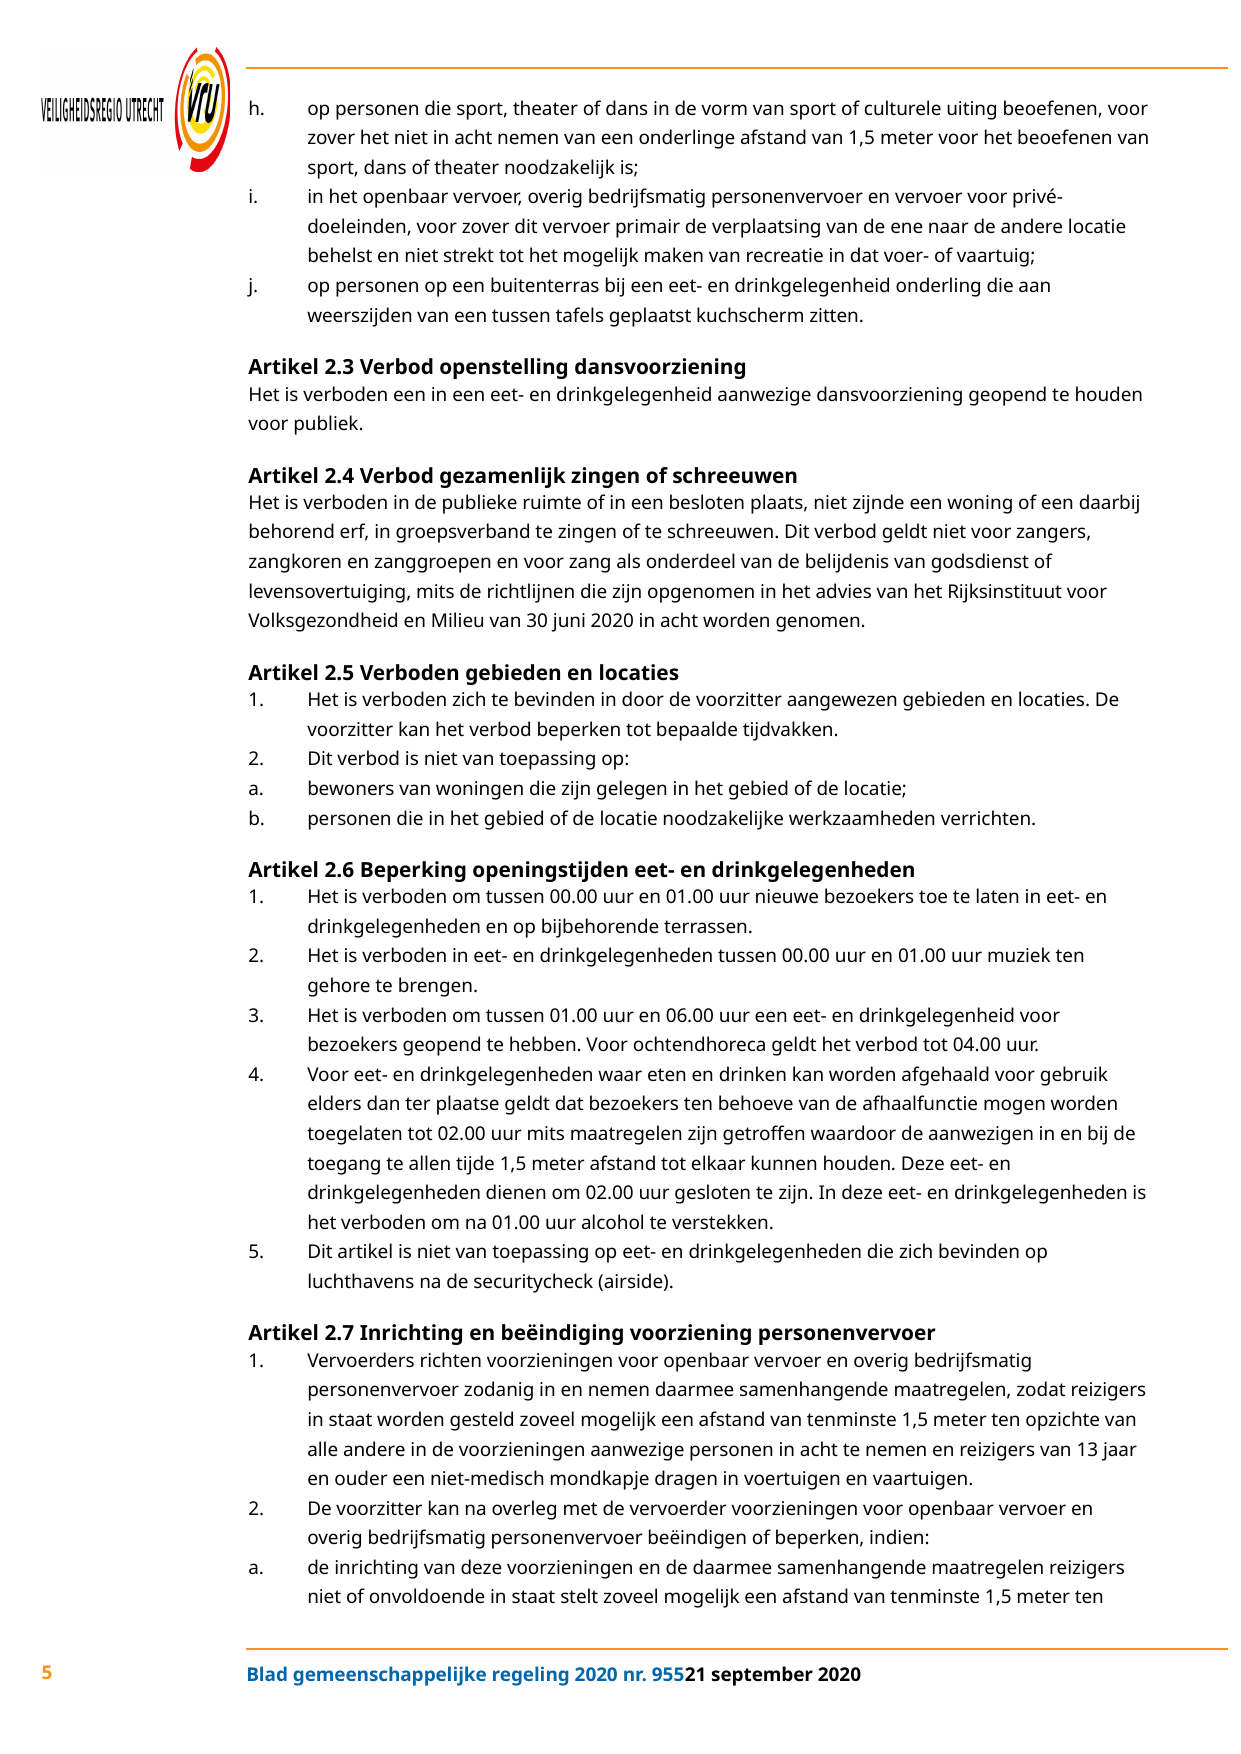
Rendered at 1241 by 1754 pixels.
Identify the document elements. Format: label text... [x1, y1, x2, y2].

list bewoners van woningen die zijn gelegen in het gebied of de locatie; [248, 775, 1152, 801]
text Artikel 2.7 Inrichting en beëindiging voorziening personenvervoer [248, 1318, 1152, 1347]
list Het is verboden om tussen 01.00 uur en 06.00 uur een eet- en drinkgelegenheid voor bezoekers geopend te hebben. Voor ochtendhoreca geldt het verbod tot 04.00 uur. [248, 1002, 1152, 1057]
list Het is verboden om tussen 00.00 uur en 01.00 uur nieuwe bezoekers toe te laten in eet- en drinkgelegenheden en op bijbehorende terrassen. [248, 883, 1152, 939]
list Voor eet- en drinkgelegenheden waar eten en drinken kan worden afgehaald voor gebruik elders dan ter plaatse geldt dat bezoekers ten behoeve van de afhaalfunctie mogen worden toegelaten tot 02.00 uur mits maatregelen zijn getroffen waardoor de aanwezigen in en bij de toegang te allen tijde 1,5 meter afstand tot elkaar kunnen houden. Deze eet- en drinkgelegenheden dienen om 02.00 uur gesloten te zijn. In deze eet- en drinkgelegenheden is het verboden om na 01.00 uur alcohol te verstekken. [248, 1061, 1152, 1235]
list Het is verboden in eet- en drinkgelegenheden tussen 00.00 uur en 01.00 uur muziek ten gehore te brengen. [248, 943, 1152, 998]
list De voorzitter kan na overleg met de vervoerder voorzieningen voor openbaar vervoer en overig bedrijfsmatig personenvervoer beëindigen of beperken, indien: [248, 1495, 1152, 1550]
list Dit artikel is niet van toepassing op eet- en drinkgelegenheden die zich bevinden op luchthavens na de securitycheck (airside). [248, 1238, 1152, 1294]
text Het is verboden een in een eet- en drinkgelegenheid aanwezige dansvoorziening geopend te houden voor publiek. [248, 381, 1152, 436]
list op personen op een buitenterras bij een eet- en drinkgelegenheid onderling die aan weerszijden van een tussen tafels geplaatst kuchscherm zitten. [248, 272, 1152, 328]
list de inrichting van deze voorzieningen en de daarmee samenhangende maatregelen reizigers niet of onvoldoende in staat stelt zoveel mogelijk een afstand van tenminste 1,5 meter ten [248, 1554, 1152, 1609]
text Artikel 2.5 Verboden gebieden en locaties [248, 658, 1152, 686]
picture [41, 47, 231, 172]
list in het openbaar vervoer, overig bedrijfsmatig personenvervoer en vervoer voor privé-doeleinden, voor zover dit vervoer primair de verplaatsing van de ene naar de andere locatie behelst en niet strekt tot het mogelijk maken van recreatie in dat voer- of vaartuig; [248, 183, 1152, 268]
list personen die in het gebied of de locatie noodzakelijke werkzaamheden verrichten. [248, 805, 1152, 830]
list op personen die sport, theater of dans in de vorm van sport of culturele uiting beoefenen, voor zover het niet in acht nemen van een onderlinge afstand van 1,5 meter voor het beoefenen van sport, dans of theater noodzakelijk is; [248, 95, 1152, 180]
list Het is verboden zich te bevinden in door de voorzitter aangewezen gebieden en locaties. De voorzitter kan het verbod beperken tot bepaalde tijdvakken. [248, 686, 1152, 742]
list Dit verbod is niet van toepassing op: [248, 746, 1152, 771]
list Vervoerders richten voorzieningen voor openbaar vervoer en overig bedrijfsmatig personenvervoer zodanig in en nemen daarmee samenhangende maatregelen, zodat reizigers in staat worden gesteld zoveel mogelijk een afstand van tenminste 1,5 meter ten opzichte van alle andere in de voorzieningen aanwezige personen in acht te nemen en reizigers van 13 jaar en ouder een niet-medisch mondkapje dragen in voertuigen en vaartuigen. [248, 1347, 1152, 1491]
text Artikel 2.4 Verbod gezamenlijk zingen of schreeuwen [248, 461, 1152, 489]
text Artikel 2.6 Beperking openingstijden eet- en drinkgelegenheden [248, 855, 1152, 883]
text Artikel 2.3 Verbod openstelling dansvoorziening [248, 352, 1152, 381]
text Het is verboden in de publieke ruimte of in een besloten plaats, niet zijnde een woning of een daarbij behorend erf, in groepsverband te zingen of te schreeuwen. Dit verbod geldt niet voor zangers, zangkoren en zanggroepen en voor zang als onderdeel van de belijdenis van godsdienst of levensovertuiging, mits de richtlijnen die zijn opgenomen in het advies van het Rijksinstituut voor Volksgezondheid en Milieu van 30 juni 2020 in acht worden genomen. [248, 489, 1152, 633]
